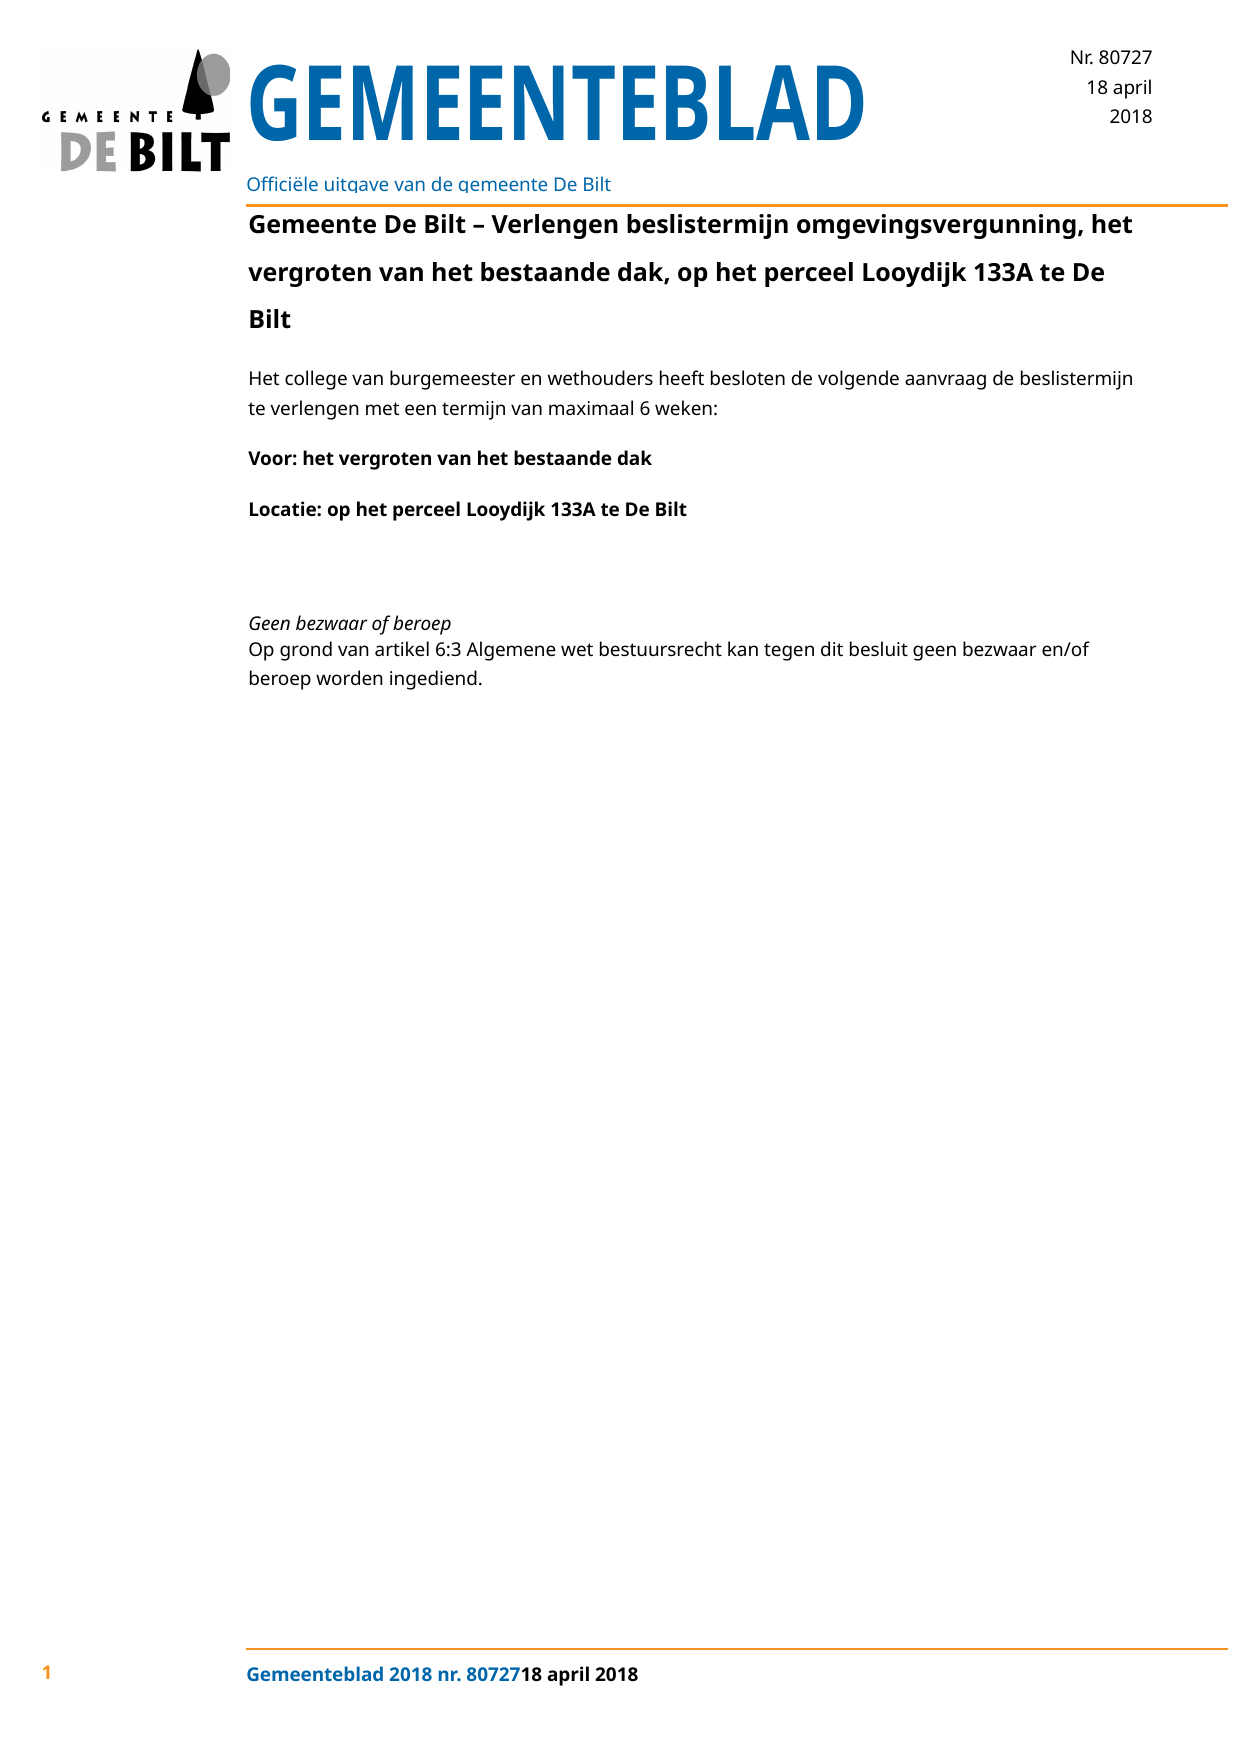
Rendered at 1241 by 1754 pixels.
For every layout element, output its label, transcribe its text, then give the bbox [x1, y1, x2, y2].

text Geen bezwaar of beroep [248, 610, 1152, 636]
text Gemeente De Bilt – Verlengen beslistermijn omgevingsvergunning, het vergroten van het bestaande dak, op het perceel Looydijk 133A te De Bilt [248, 207, 1152, 336]
text Het college van burgemeester en wethouders heeft besloten de volgende aanvraag de beslistermijn te verlengen met een termijn van maximaal 6 weken: [248, 366, 1152, 421]
text Voor: het vergroten van het bestaande dak [248, 446, 1152, 471]
picture [41, 47, 231, 172]
text Locatie: op het perceel Looydijk 133A te De Bilt [248, 496, 1152, 522]
text Op grond van artikel 6:3 Algemene wet bestuursrecht kan tegen dit besluit geen bezwaar en/of beroep worden ingediend. [248, 636, 1152, 691]
